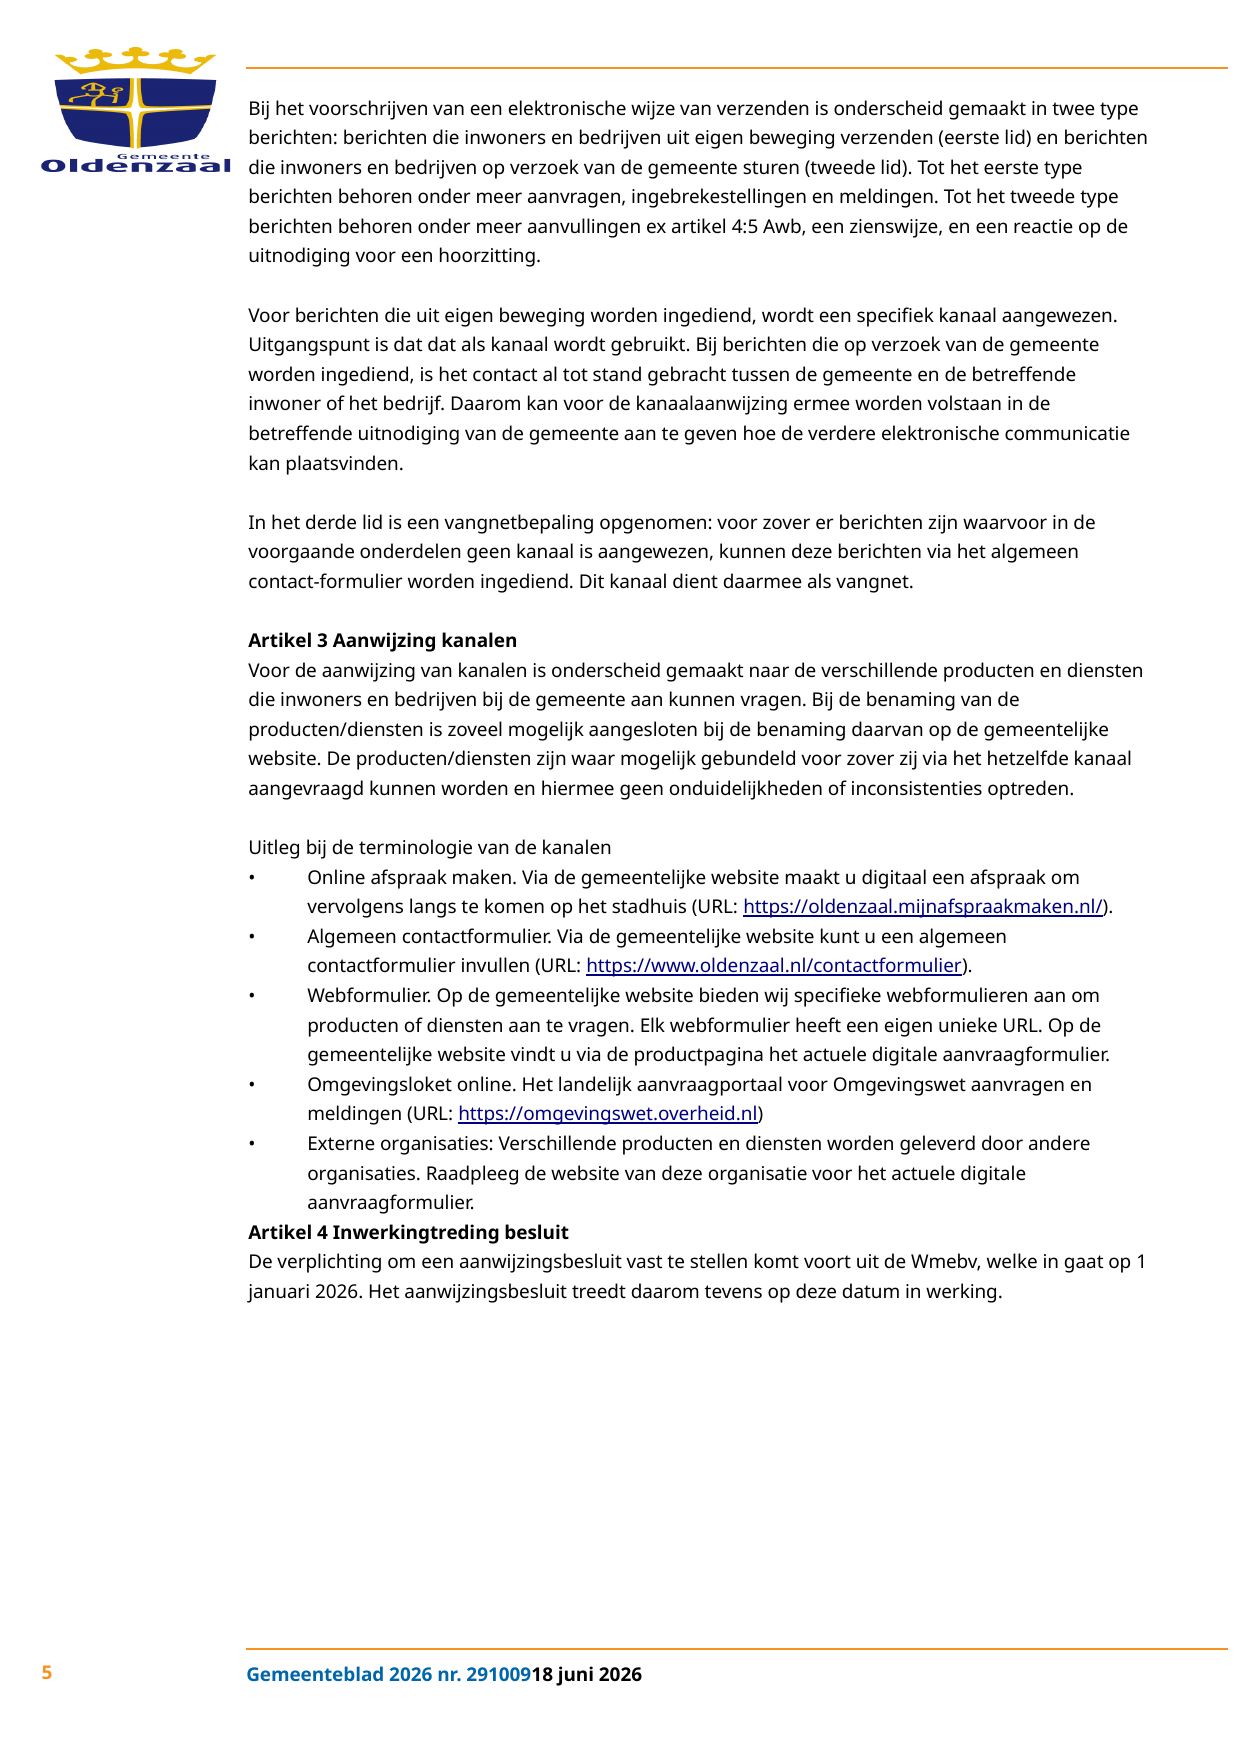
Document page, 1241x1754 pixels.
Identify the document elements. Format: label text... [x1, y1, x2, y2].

text Voor de aanwijzing van kanalen is onderscheid gemaakt naar de verschillende producten en diensten die inwoners en bedrijven bij de gemeente aan kunnen vragen. Bij de benaming van de producten/diensten is zoveel mogelijk aangesloten bij de benaming daarvan op de gemeentelijke website. De producten/diensten zijn waar mogelijk gebundeld voor zover zij via het hetzelfde kanaal aangevraagd kunnen worden en hiermee geen onduidelijkheden of inconsistenties optreden. [248, 657, 1152, 801]
list Algemeen contactformulier. Via de gemeentelijke website kunt u een algemeen contactformulier invullen (URL: https://www.oldenzaal.nl/contactformulier). [248, 923, 1152, 978]
text Bij het voorschrijven van een elektronische wijze van verzenden is onderscheid gemaakt in twee type berichten: berichten die inwoners en bedrijven uit eigen beweging verzenden (eerste lid) en berichten die inwoners en bedrijven op verzoek van de gemeente sturen (tweede lid). Tot het eerste type berichten behoren onder meer aanvragen, ingebrekestellingen en meldingen. Tot het tweede type berichten behoren onder meer aanvullingen ex artikel 4:5 Awb, een zienswijze, en een reactie op de uitnodiging voor een hoorzitting. [248, 95, 1152, 268]
list Omgevingsloket online. Het landelijk aanvraagportaal voor Omgevingswet aanvragen en meldingen (URL: https://omgevingswet.overheid.nl) [248, 1071, 1152, 1126]
text De verplichting om een aanwijzingsbesluit vast te stellen komt voort uit de Wmebv, welke in gaat op 1 januari 2026. Het aanwijzingsbesluit treedt daarom tevens op deze datum in werking. [248, 1248, 1152, 1304]
text Uitleg bij de terminologie van de kanalen [248, 834, 1152, 860]
picture [41, 47, 231, 172]
text Voor berichten die uit eigen beweging worden ingediend, wordt een specifiek kanaal aangewezen. Uitgangspunt is dat dat als kanaal wordt gebruikt. Bij berichten die op verzoek van de gemeente worden ingediend, is het contact al tot stand gebracht tussen de gemeente en de betreffende inwoner of het bedrijf. Daarom kan voor de kanaalaanwijzing ermee worden volstaan in de betreffende uitnodiging van de gemeente aan te geven hoe de verdere elektronische communicatie kan plaatsvinden. [248, 302, 1152, 476]
list Webformulier. Op de gemeentelijke website bieden wij specifieke webformulieren aan om producten of diensten aan te vragen. Elk webformulier heeft een eigen unieke URL. Op de gemeentelijke website vindt u via de productpagina het actuele digitale aanvraagformulier. [248, 982, 1152, 1067]
list Online afspraak maken. Via de gemeentelijke website maakt u digitaal een afspraak om vervolgens langs te komen op het stadhuis (URL: https://oldenzaal.mijnafspraakmaken.nl/). [248, 864, 1152, 919]
list Externe organisaties: Verschillende producten en diensten worden geleverd door andere organisaties. Raadpleeg de website van deze organisatie voor het actuele digitale aanvraagformulier. [248, 1130, 1152, 1215]
text Artikel 4 Inwerkingtreding besluit [248, 1219, 1152, 1245]
text Artikel 3 Aanwijzing kanalen [248, 627, 1152, 653]
text In het derde lid is een vangnetbepaling opgenomen: voor zover er berichten zijn waarvoor in de voorgaande onderdelen geen kanaal is aangewezen, kunnen deze berichten via het algemeen contact-formulier worden ingediend. Dit kanaal dient daarmee als vangnet. [248, 509, 1152, 594]
